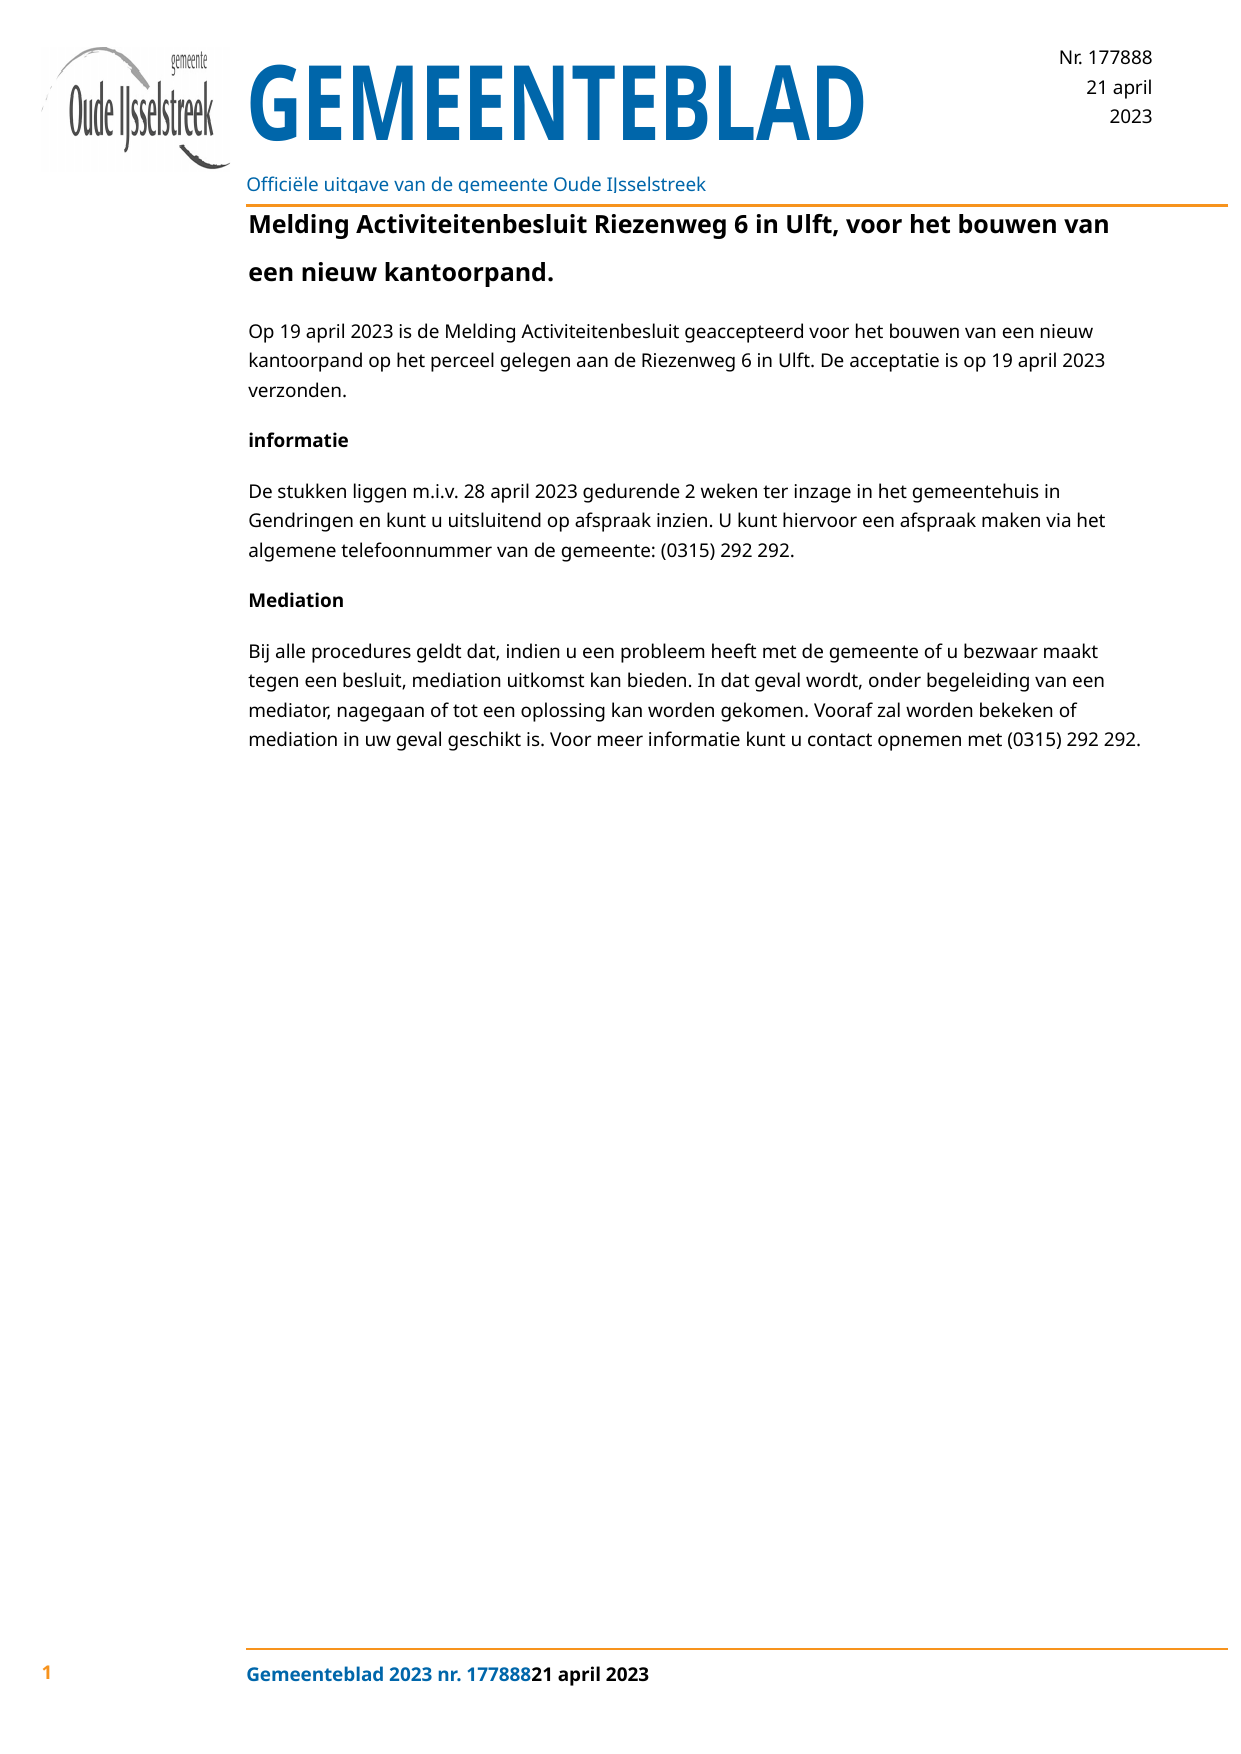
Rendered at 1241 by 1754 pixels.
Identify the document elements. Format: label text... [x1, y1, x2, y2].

text Melding Activiteitenbesluit Riezenweg 6 in Ulft, voor het bouwen van een nieuw kantoorpand. [248, 207, 1152, 288]
text Mediation [248, 587, 1152, 613]
text informatie [248, 427, 1152, 453]
text De stukken liggen m.i.v. 28 april 2023 gedurende 2 weken ter inzage in het gemeentehuis in Gendringen en kunt u uitsluitend op afspraak inzien. U kunt hiervoor een afspraak maken via het algemene telefoonnummer van de gemeente: (0315) 292 292. [248, 478, 1152, 563]
picture [41, 47, 231, 172]
text Bij alle procedures geldt dat, indien u een probleem heeft met de gemeente of u bezwaar maakt tegen een besluit, mediation uitkomst kan bieden. In dat geval wordt, onder begeleiding van een mediator, nagegaan of tot een oplossing kan worden gekomen. Vooraf zal worden bekeken of mediation in uw geval geschikt is. Voor meer informatie kunt u contact opnemen met (0315) 292 292. [248, 638, 1152, 752]
text Op 19 april 2023 is de Melding Activiteitenbesluit geaccepteerd voor het bouwen van een nieuw kantoorpand op het perceel gelegen aan de Riezenweg 6 in Ulft. De acceptatie is op 19 april 2023 verzonden. [248, 318, 1152, 403]
